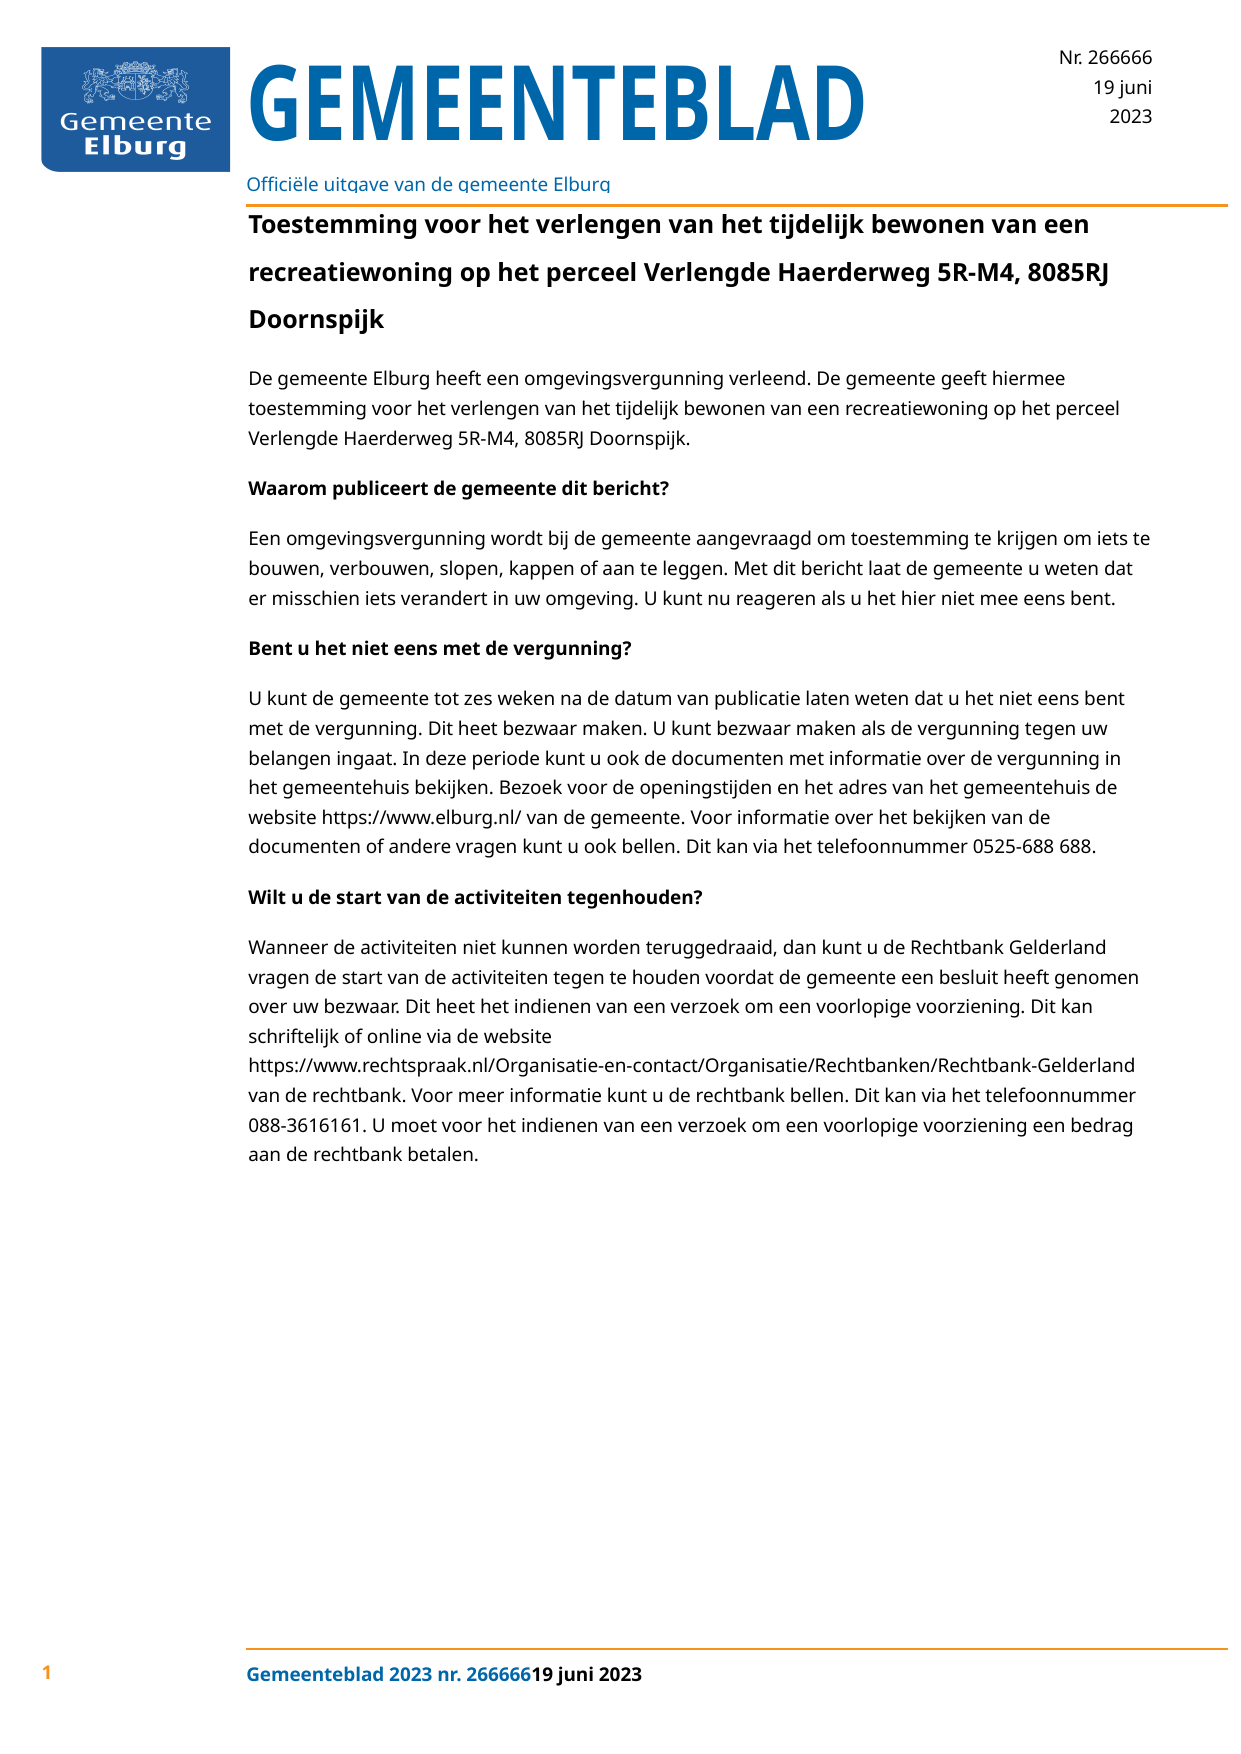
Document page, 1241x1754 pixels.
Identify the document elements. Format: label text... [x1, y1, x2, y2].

text U kunt de gemeente tot zes weken na de datum van publicatie laten weten dat u het niet eens bent met de vergunning. Dit heet bezwaar maken. U kunt bezwaar maken als de vergunning tegen uw belangen ingaat. In deze periode kunt u ook de documenten met informatie over de vergunning in het gemeentehuis bekijken. Bezoek voor de openingstijden en het adres van het gemeentehuis de website https://www.elburg.nl/ van de gemeente. Voor informatie over het bekijken van de documenten of andere vragen kunt u ook bellen. Dit kan via het telefoonnummer 0525-688 688. [248, 686, 1152, 859]
text Toestemming voor het verlengen van het tijdelijk bewonen van een recreatiewoning op het perceel Verlengde Haerderweg 5R-M4, 8085RJ Doornspijk [248, 207, 1152, 336]
text Wanneer de activiteiten niet kunnen worden teruggedraaid, dan kunt u de Rechtbank Gelderland vragen de start van de activiteiten tegen te houden voordat de gemeente een besluit heeft genomen over uw bezwaar. Dit heet het indienen van een verzoek om een voorlopige voorziening. Dit kan schriftelijk of online via de website https://www.rechtspraak.nl/Organisatie-en-contact/Organisatie/Rechtbanken/Rechtbank-Gelderland van de rechtbank. Voor meer informatie kunt u de rechtbank bellen. Dit kan via het telefoonnummer 088-3616161. U moet voor het indienen van een verzoek om een voorlopige voorziening een bedrag aan de rechtbank betalen. [248, 934, 1152, 1167]
text Waarom publiceert de gemeente dit bericht? [248, 475, 1152, 501]
picture [41, 47, 231, 172]
text Wilt u de start van de activiteiten tegenhouden? [248, 884, 1152, 909]
text Een omgevingsvergunning wordt bij de gemeente aangevraagd om toestemming te krijgen om iets te bouwen, verbouwen, slopen, kappen of aan te leggen. Met dit bericht laat de gemeente u weten dat er misschien iets verandert in uw omgeving. U kunt nu reageren als u het hier niet mee eens bent. [248, 526, 1152, 610]
text De gemeente Elburg heeft een omgevingsvergunning verleend. De gemeente geeft hiermee toestemming voor het verlengen van het tijdelijk bewonen van een recreatiewoning op het perceel Verlengde Haerderweg 5R-M4, 8085RJ Doornspijk. [248, 366, 1152, 450]
text Bent u het niet eens met de vergunning? [248, 635, 1152, 661]
